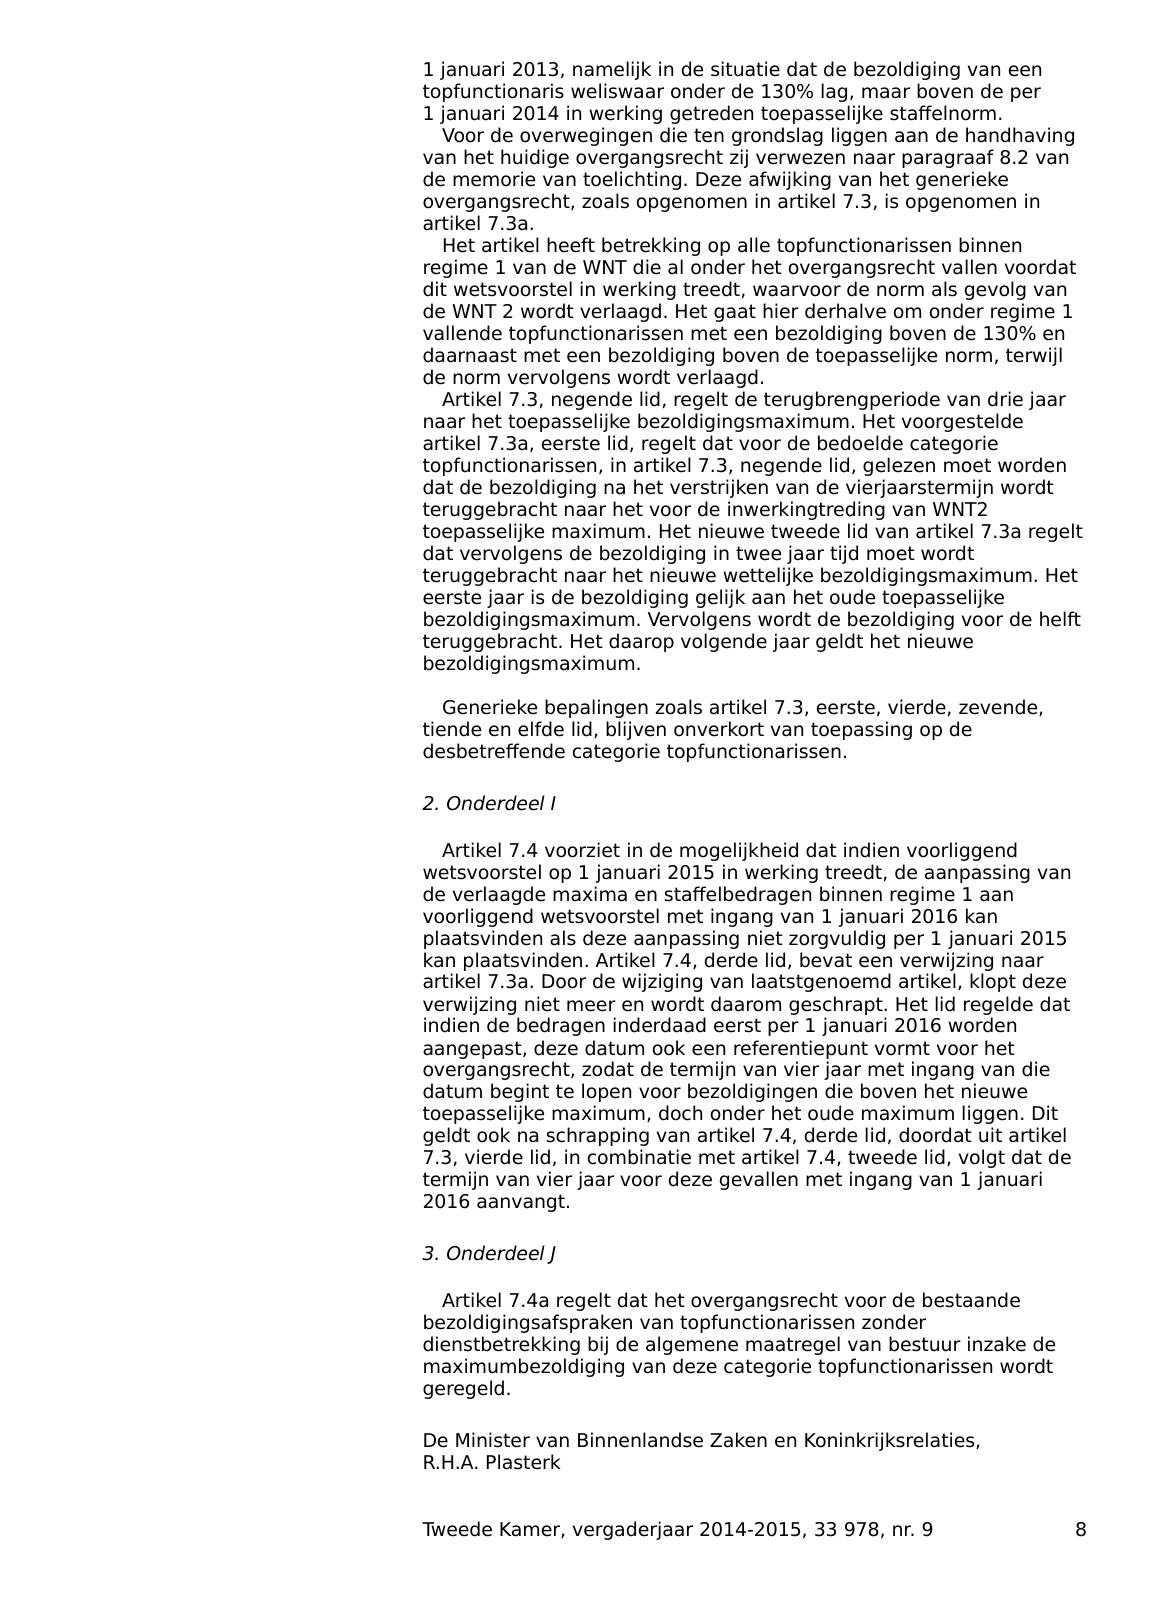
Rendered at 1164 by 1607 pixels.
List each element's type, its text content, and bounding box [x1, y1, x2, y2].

text Voor de overwegingen die ten grondslag liggen aan de handhaving van het huidige overgangsrecht zij verwezen naar paragraaf 8.2 van de memorie van toelichting. Deze afwijking van het generieke overgangsrecht, zoals opgenomen in artikel 7.3, is opgenomen in artikel 7.3a. [422, 125, 1087, 235]
text Artikel 7.4a regelt dat het overgangsrecht voor de bestaande bezoldigingsafspraken van topfunctionarissen zonder dienstbetrekking bij de algemene maatregel van bestuur inzake de maximumbezoldiging van deze categorie topfunctionarissen wordt geregeld. [422, 1290, 1087, 1400]
text Generieke bepalingen zoals artikel 7.3, eerste, vierde, zevende, tiende en elfde lid, blijven onverkort van toepassing op de desbetreffende categorie topfunctionarissen. [422, 697, 1087, 763]
text De Minister van Binnenlandse Zaken en Koninkrijksrelaties, R.H.A. Plasterk [422, 1430, 1087, 1474]
subtitle 2. Onderdeel I [422, 793, 1087, 814]
subtitle 3. Onderdeel J [422, 1243, 1087, 1265]
text 1 januari 2013, namelijk in de situatie dat de bezoldiging van een topfunctionaris weliswaar onder de 130% lag, maar boven de per 1 januari 2014 in werking getreden toepasselijke staffelnorm. [422, 59, 1087, 125]
text Artikel 7.3, negende lid, regelt de terugbrengperiode van drie jaar naar het toepasselijke bezoldigingsmaximum. Het voorgestelde artikel 7.3a, eerste lid, regelt dat voor de bedoelde categorie topfunctionarissen, in artikel 7.3, negende lid, gelezen moet worden dat de bezoldiging na het verstrijken van de vierjaarstermijn wordt teruggebracht naar het voor de inwerkingtreding van WNT2 toepasselijke maximum. Het nieuwe tweede lid van artikel 7.3a regelt dat vervolgens de bezoldiging in twee jaar tijd moet wordt teruggebracht naar het nieuwe wettelijke bezoldigingsmaximum. Het eerste jaar is de bezoldiging gelijk aan het oude toepasselijke bezoldigingsmaximum. Vervolgens wordt de bezoldiging voor de helft teruggebracht. Het daarop volgende jaar geldt het nieuwe bezoldigingsmaximum. [422, 389, 1087, 674]
text Artikel 7.4 voorziet in de mogelijkheid dat indien voorliggend wetsvoorstel op 1 januari 2015 in werking treedt, de aanpassing van de verlaagde maxima en staffelbedragen binnen regime 1 aan voorliggend wetsvoorstel met ingang van 1 januari 2016 kan plaatsvinden als deze aanpassing niet zorgvuldig per 1 januari 2015 kan plaatsvinden. Artikel 7.4, derde lid, bevat een verwijzing naar artikel 7.3a. Door de wijziging van laatstgenoemd artikel, klopt deze verwijzing niet meer en wordt daarom geschrapt. Het lid regelde dat indien de bedragen inderdaad eerst per 1 januari 2016 worden aangepast, deze datum ook een referentiepunt vormt voor het overgangsrecht, zodat de termijn van vier jaar met ingang van die datum begint te lopen voor bezoldigingen die boven het nieuwe toepasselijke maximum, doch onder het oude maximum liggen. Dit geldt ook na schrapping van artikel 7.4, derde lid, doordat uit artikel 7.3, vierde lid, in combinatie met artikel 7.4, tweede lid, volgt dat de termijn van vier jaar voor deze gevallen met ingang van 1 januari 2016 aanvangt. [422, 839, 1087, 1213]
text Het artikel heeft betrekking op alle topfunctionarissen binnen regime 1 van de WNT die al onder het overgangsrecht vallen voordat dit wetsvoorstel in werking treedt, waarvoor de norm als gevolg van de WNT 2 wordt verlaagd. Het gaat hier derhalve om onder regime 1 vallende topfunctionarissen met een bezoldiging boven de 130% en daarnaast met een bezoldiging boven de toepasselijke norm, terwijl de norm vervolgens wordt verlaagd. [422, 235, 1087, 389]
